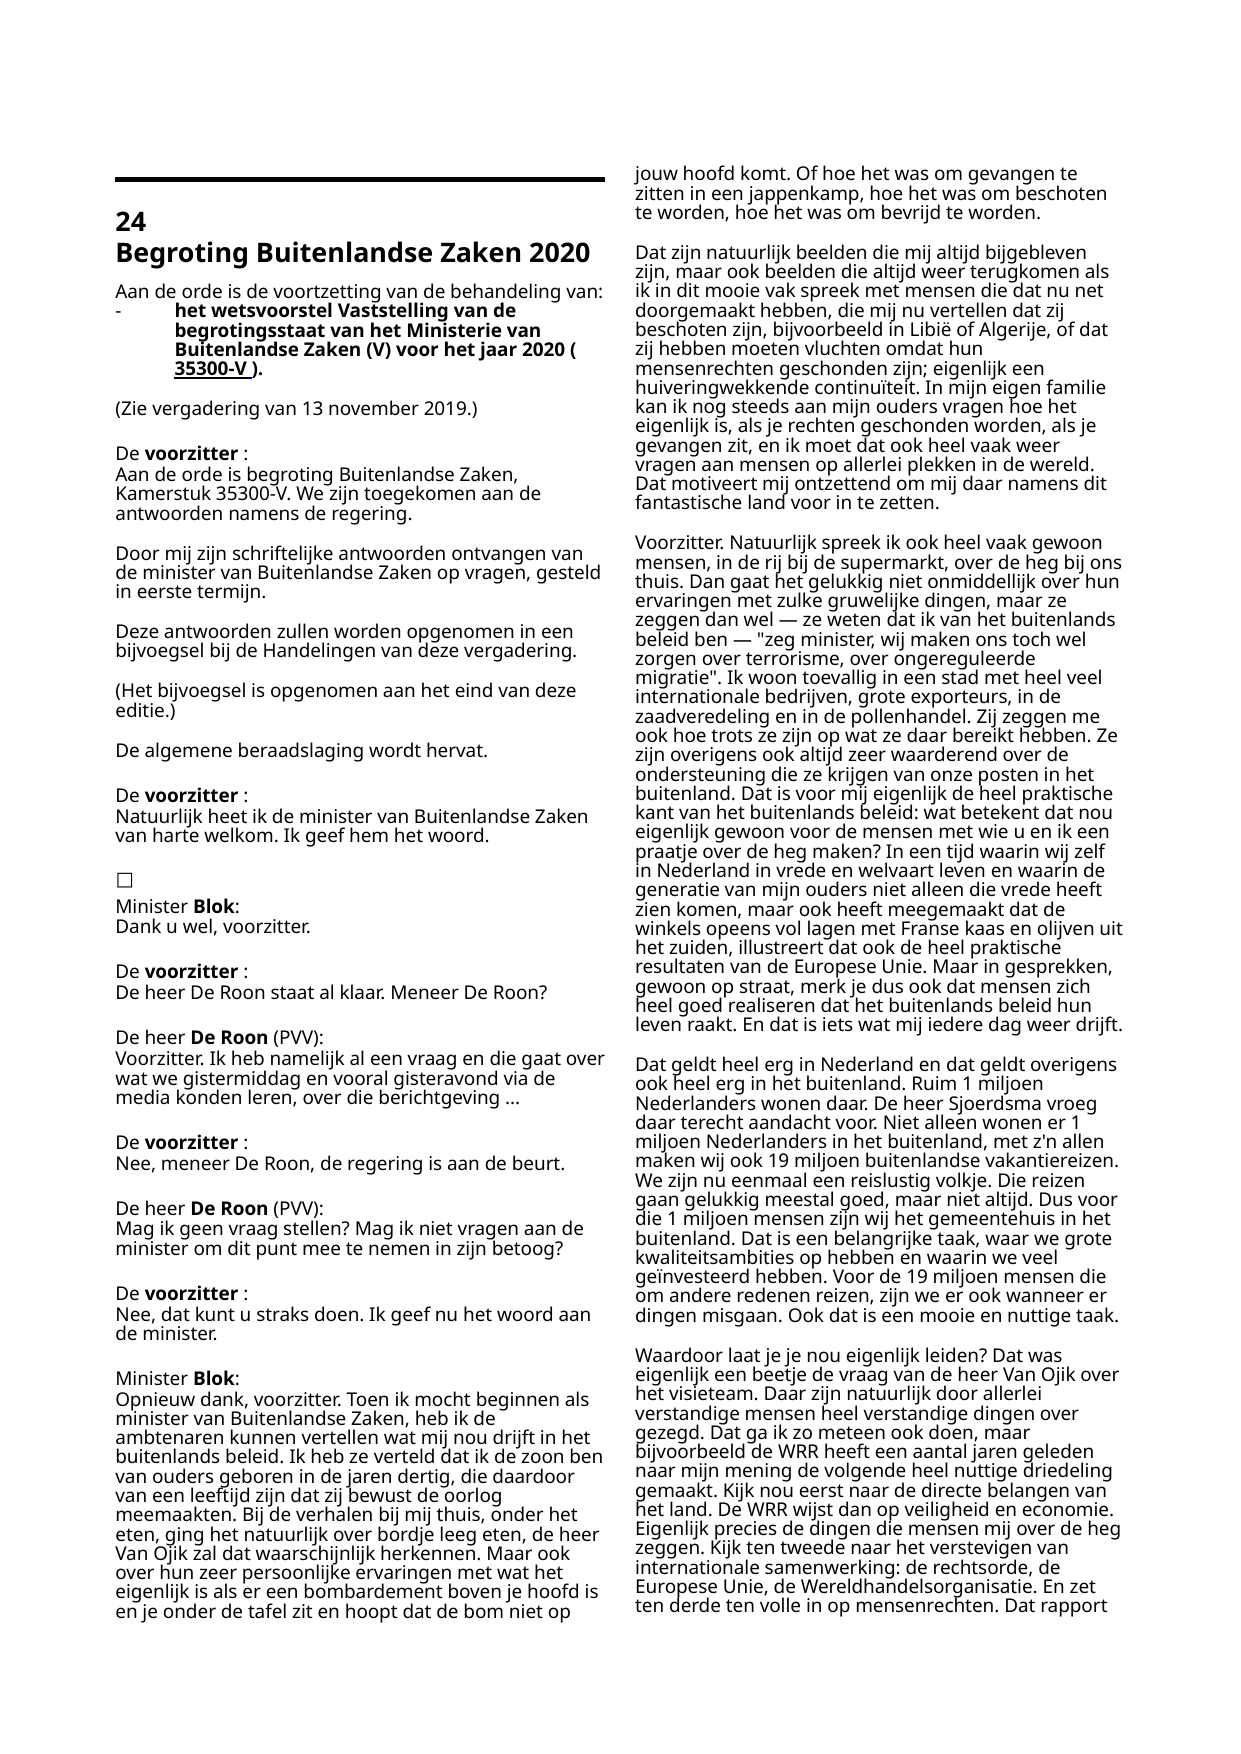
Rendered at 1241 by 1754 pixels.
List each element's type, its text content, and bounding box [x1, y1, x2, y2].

text De voorzitter : [115, 959, 605, 984]
text De voorzitter : [115, 1129, 605, 1154]
text Voorzitter. Natuurlijk spreek ik ook heel vaak gewoon mensen, in de rij bij de supermarkt, over de heg bij ons thuis. Dan gaat het gelukkig niet onmiddellijk over hun ervaringen met zulke gruwelijke dingen, maar ze zeggen dan wel — ze weten dat ik van het buitenlands beleid ben — "zeg minister, wij maken ons toch wel zorgen over terrorisme, over ongereguleerde migratie". Ik woon toevallig in een stad met heel veel internationale bedrijven, grote exporteurs, in de zaadveredeling en in de pollenhandel. Zij zeggen me ook hoe trots ze zijn op wat ze daar bereikt hebben. Ze zijn overigens ook altijd zeer waarderend over de ondersteuning die ze krijgen van onze posten in het buitenland. Dat is voor mij eigenlijk de heel praktische kant van het buitenlands beleid: wat betekent dat nou eigenlijk gewoon voor de mensen met wie u en ik een praatje over de heg maken? In een tijd waarin wij zelf in Nederland in vrede en welvaart leven en waarin de generatie van mijn ouders niet alleen die vrede heeft zien komen, maar ook heeft meegemaakt dat de winkels opeens vol lagen met Franse kaas en olijven uit het zuiden, illustreert dat ook de heel praktische resultaten van de Europese Unie. Maar in gesprekken, gewoon op straat, merk je dus ook dat mensen zich heel goed realiseren dat het buitenlands beleid hun leven raakt. En dat is iets wat mij iedere dag weer drijft. [635, 534, 1125, 1035]
text Opnieuw dank, voorzitter. Toen ik mocht beginnen als minister van Buitenlandse Zaken, heb ik de ambtenaren kunnen vertellen wat mij nou drijft in het buitenlands beleid. Ik heb ze verteld dat ik de zoon ben van ouders geboren in de jaren dertig, die daardoor van een leeftijd zijn dat zij bewust de oorlog meemaakten. Bij de verhalen bij mij thuis, onder het eten, ging het natuurlijk over bordje leeg eten, de heer Van Ojik zal dat waarschijnlijk herkennen. Maar ook over hun zeer persoonlijke ervaringen met wat het eigenlijk is als er een bombardement boven je hoofd is en je onder de tafel zit en hoopt dat de bom niet op [115, 1391, 605, 1622]
text Mag ik geen vraag stellen? Mag ik niet vragen aan de minister om dit punt mee te nemen in zijn betoog? [115, 1220, 605, 1259]
text De voorzitter : [115, 782, 605, 808]
text Nee, meneer De Roon, de regering is aan de beurt. [115, 1154, 605, 1174]
text Aan de orde is de voortzetting van de behandeling van: [115, 283, 605, 302]
text Waardoor laat je je nou eigenlijk leiden? Dat was eigenlijk een beetje de vraag van de heer Van Ojik over het visieteam. Daar zijn natuurlijk door allerlei verstandige mensen heel verstandige dingen over gezegd. Dat ga ik zo meteen ook doen, maar bijvoorbeeld de WRR heeft een aantal jaren geleden naar mijn mening de volgende heel nuttige driedeling gemaakt. Kijk nou eerst naar de directe belangen van het land. De WRR wijst dan op veiligheid en economie. Eigenlijk precies de dingen die mensen mij over de heg zeggen. Kijk ten tweede naar het verstevigen van internationale samenwerking: de rechtsorde, de Europese Unie, de Wereldhandelsorganisatie. En zet ten derde ten volle in op mensenrechten. Dat rapport [635, 1347, 1125, 1616]
text Minister Blok: [115, 893, 605, 918]
text Dat zijn natuurlijk beelden die mij altijd bijgebleven zijn, maar ook beelden die altijd weer terugkomen als ik in dit mooie vak spreek met mensen die dat nu net doorgemaakt hebben, die mij nu vertellen dat zij beschoten zijn, bijvoorbeeld in Libië of Algerije, of dat zij hebben moeten vluchten omdat hun mensenrechten geschonden zijn; eigenlijk een huiveringwekkende continuïteit. In mijn eigen familie kan ik nog steeds aan mijn ouders vragen hoe het eigenlijk is, als je rechten geschonden worden, als je gevangen zit, en ik moet dat ook heel vaak weer vragen aan mensen op allerlei plekken in de wereld. Dat motiveert mij ontzettend om mij daar namens dit fantastische land voor in te zetten. [635, 244, 1125, 514]
text Natuurlijk heet ik de minister van Buitenlandse Zaken van harte welkom. Ik geef hem het woord. [115, 808, 605, 846]
text De voorzitter : [115, 1280, 605, 1306]
text Deze antwoorden zullen worden opgenomen in een bijvoegsel bij de Handelingen van deze vergadering. [115, 623, 605, 662]
text De algemene beraadslaging wordt hervat. [115, 742, 605, 761]
text Nee, dat kunt u straks doen. Ik geef nu het woord aan de minister. [115, 1306, 605, 1344]
text 24 [115, 203, 605, 239]
text (Het bijvoegsel is opgenomen aan het eind van deze editie.) [115, 682, 605, 721]
list het wetsvoorstel Vaststelling van de begrotingsstaat van het Ministerie van Buitenlandse Zaken (V) voor het jaar 2020 ( 35300-V ). [115, 302, 605, 379]
text Dat geldt heel erg in Nederland en dat geldt overigens ook heel erg in het buitenland. Ruim 1 miljoen Nederlanders wonen daar. De heer Sjoerdsma vroeg daar terecht aandacht voor. Niet alleen wonen er 1 miljoen Nederlanders in het buitenland, met z'n allen maken wij ook 19 miljoen buitenlandse vakantiereizen. We zijn nu eenmaal een reislustig volkje. Die reizen gaan gelukkig meestal goed, maar niet altijd. Dus voor die 1 miljoen mensen zijn wij het gemeentehuis in het buitenland. Dat is een belangrijke taak, waar we grote kwaliteitsambities op hebben en waarin we veel geïnvesteerd hebben. Voor de 19 miljoen mensen die om andere redenen reizen, zijn we er ook wanneer er dingen misgaan. Ook dat is een mooie en nuttige taak. [635, 1056, 1125, 1326]
text Minister Blok: [115, 1365, 605, 1391]
text Voorzitter. Ik heb namelijk al een vraag en die gaat over wat we gistermiddag en vooral gisteravond via de media konden leren, over die berichtgeving ... [115, 1050, 605, 1108]
text Begroting Buitenlandse Zaken 2020 [115, 239, 605, 283]
text ⬜ [115, 867, 605, 893]
text Aan de orde is begroting Buitenlandse Zaken, Kamerstuk 35300-V. We zijn toegekomen aan de antwoorden namens de regering. [115, 466, 605, 524]
text (Zie vergadering van 13 november 2019.) [115, 400, 605, 419]
text De heer De Roon (PVV): [115, 1195, 605, 1220]
text De heer De Roon (PVV): [115, 1024, 605, 1050]
text Door mij zijn schriftelijke antwoorden ontvangen van de minister van Buitenlandse Zaken op vragen, gesteld in eerste termijn. [115, 545, 605, 602]
text Dank u wel, voorzitter. [115, 918, 605, 938]
text De voorzitter : [115, 440, 605, 466]
text De heer De Roon staat al klaar. Meneer De Roon? [115, 984, 605, 1004]
text jouw hoofd komt. Of hoe het was om gevangen te zitten in een jappenkamp, hoe het was om beschoten te worden, hoe het was om bevrijd te worden. [635, 165, 1125, 223]
